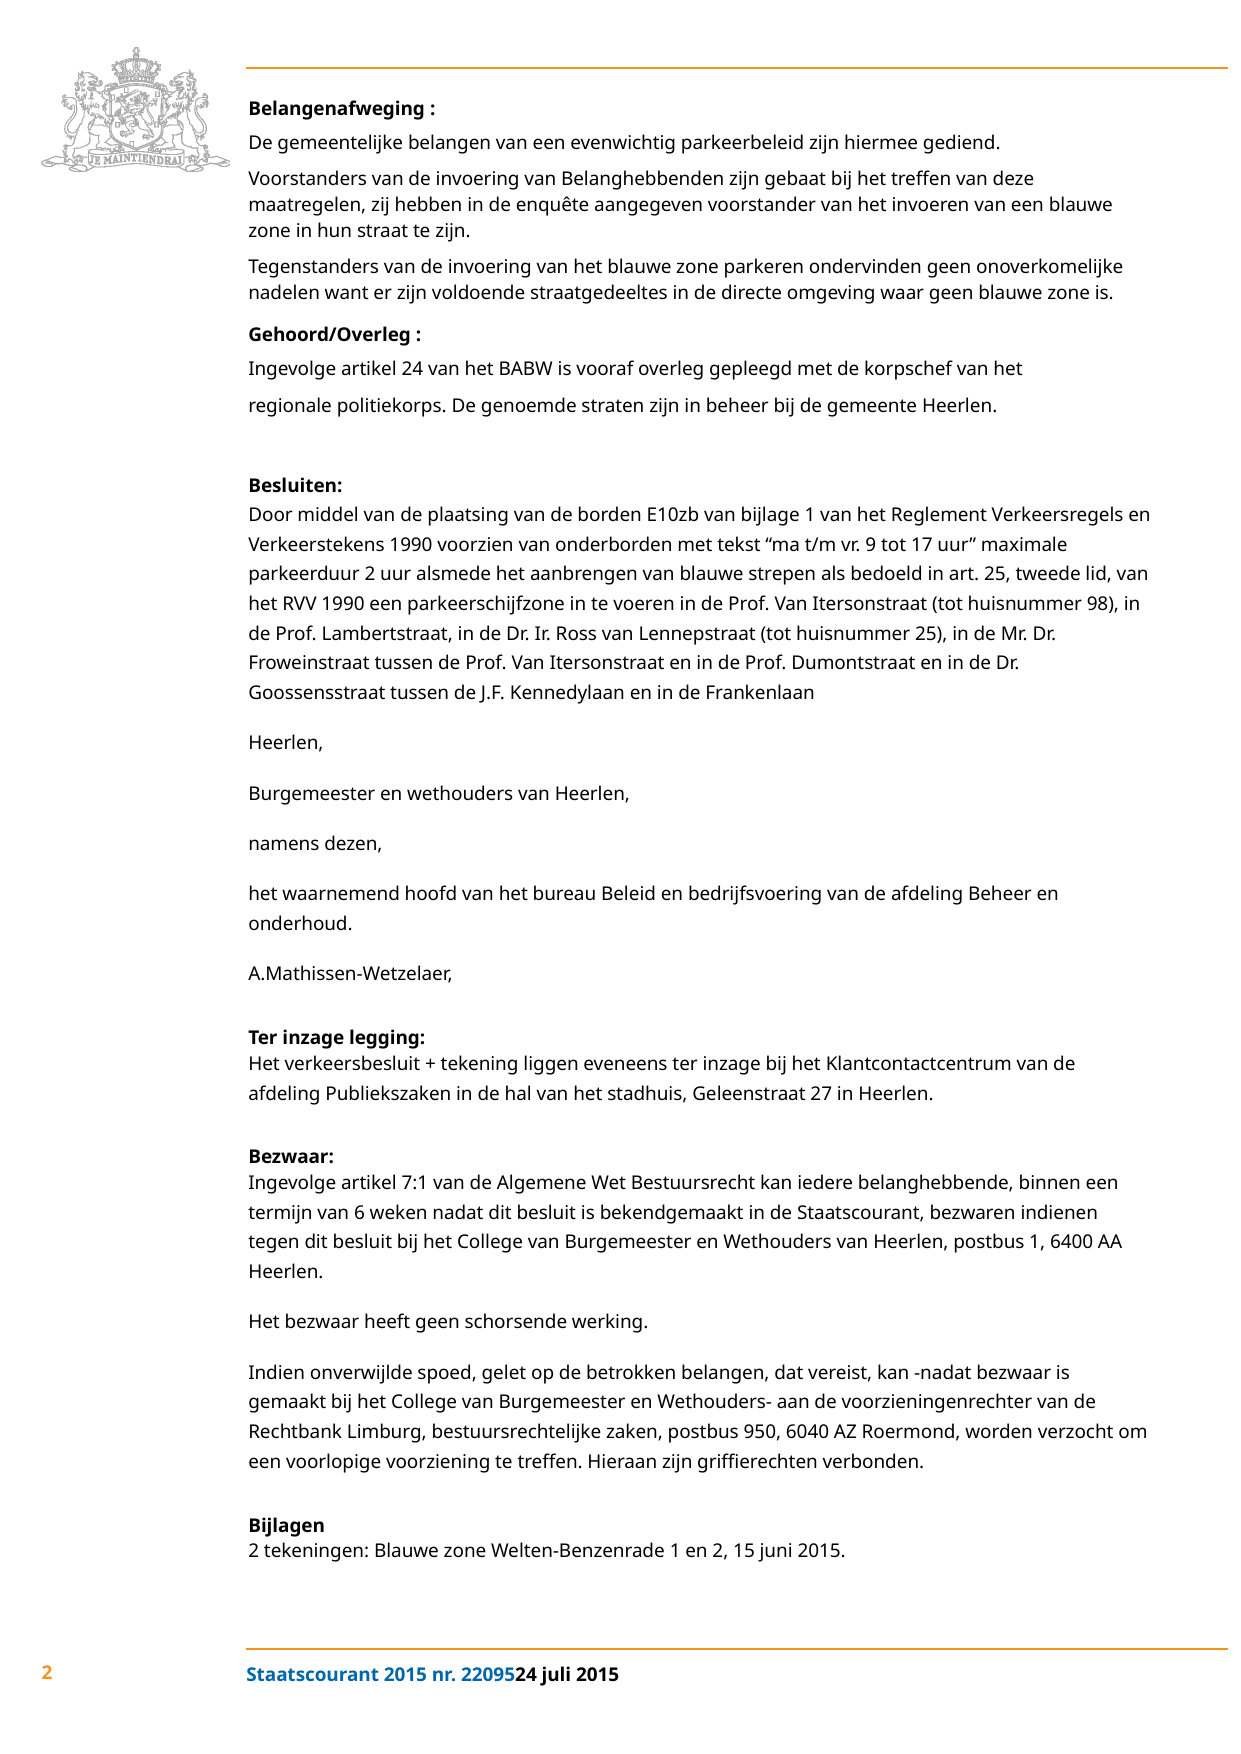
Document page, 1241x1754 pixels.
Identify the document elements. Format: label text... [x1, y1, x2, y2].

text Belangenafweging : [248, 95, 1152, 121]
text Besluiten: [248, 472, 1152, 497]
text De gemeentelijke belangen van een evenwichtig parkeerbeleid zijn hiermee gediend. [248, 129, 1152, 154]
text Het bezwaar heeft geen schorsende werking. [248, 1309, 1152, 1334]
text Tegenstanders van de invoering van het blauwe zone parkeren ondervinden geen onoverkomelijke nadelen want er zijn voldoende straatgedeeltes in de directe omgeving waar geen blauwe zone is. [248, 254, 1152, 305]
text regionale politiekorps. De genoemde straten zijn in beheer bij de gemeente Heerlen. [248, 392, 1152, 418]
text Door middel van de plaatsing van de borden E10zb van bijlage 1 van het Reglement Verkeersregels en Verkeerstekens 1990 voorzien van onderborden met tekst “ma t/m vr. 9 tot 17 uur” maximale parkeerduur 2 uur alsmede het aanbrengen van blauwe strepen als bedoeld in art. 25, tweede lid, van het RVV 1990 een parkeerschijfzone in te voeren in de Prof. Van Itersonstraat (tot huisnummer 98), in de Prof. Lambertstraat, in de Dr. Ir. Ross van Lennepstraat (tot huisnummer 25), in de Mr. Dr. Froweinstraat tussen de Prof. Van Itersonstraat en in de Prof. Dumontstraat en in de Dr. Goossensstraat tussen de J.F. Kennedylaan en in de Frankenlaan [248, 501, 1152, 704]
text Heerlen, [248, 729, 1152, 755]
text Gehoord/Overleg : [248, 321, 1152, 347]
text 2 tekeningen: Blauwe zone Welten-Benzenrade 1 en 2, 15 juni 2015. [248, 1537, 1152, 1563]
text Burgemeester en wethouders van Heerlen, [248, 780, 1152, 805]
text Bezwaar: [248, 1144, 1152, 1169]
text Ingevolge artikel 24 van het BABW is vooraf overleg gepleegd met de korpschef van het [248, 355, 1152, 381]
text Ter inzage legging: [248, 1024, 1152, 1050]
picture [41, 47, 231, 172]
text Voorstanders van de invoering van Belanghebbenden zijn gebaat bij het treffen van deze maatregelen, zij hebben in de enquête aangegeven voorstander van het invoeren van een blauwe zone in hun straat te zijn. [248, 166, 1152, 243]
text Ingevolge artikel 7:1 van de Algemene Wet Bestuursrecht kan iedere belanghebbende, binnen een termijn van 6 weken nadat dit besluit is bekendgemaakt in de Staatscourant, bezwaren indienen tegen dit besluit bij het College van Burgemeester en Wethouders van Heerlen, postbus 1, 6400 AA Heerlen. [248, 1169, 1152, 1284]
text Bijlagen [248, 1512, 1152, 1537]
text A.Mathissen-Wetzelaer, [248, 961, 1152, 986]
text namens dezen, [248, 830, 1152, 856]
text het waarnemend hoofd van het bureau Beleid en bedrijfsvoering van de afdeling Beheer en onderhoud. [248, 881, 1152, 936]
text Indien onverwijlde spoed, gelet op de betrokken belangen, dat vereist, kan -nadat bezwaar is gemaakt bij het College van Burgemeester en Wethouders- aan de voorzieningenrechter van de Rechtbank Limburg, bestuursrechtelijke zaken, postbus 950, 6040 AZ Roermond, worden verzocht om een voorlopige voorziening te treffen. Hieraan zijn griffierechten verbonden. [248, 1359, 1152, 1473]
text Het verkeersbesluit + tekening liggen eveneens ter inzage bij het Klantcontactcentrum van de afdeling Publiekszaken in de hal van het stadhuis, Geleenstraat 27 in Heerlen. [248, 1050, 1152, 1106]
